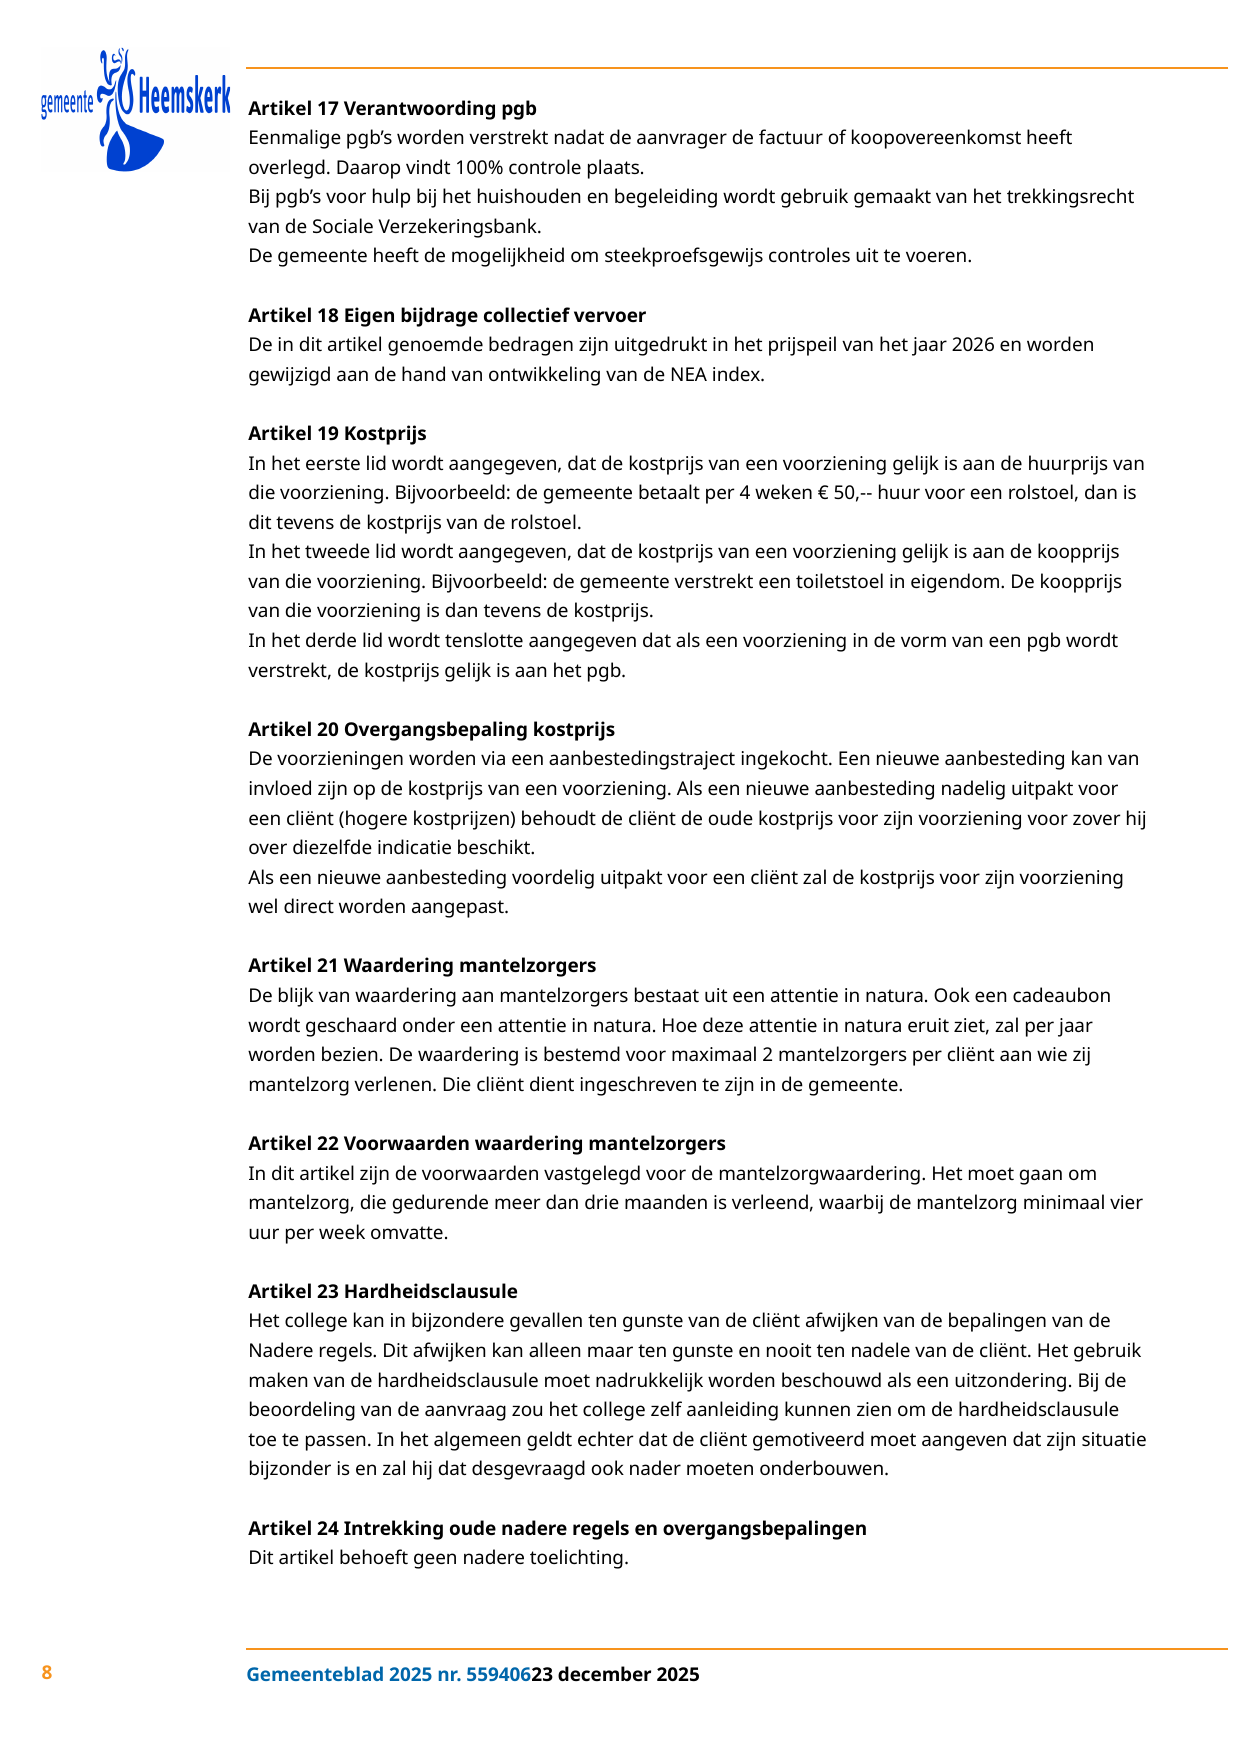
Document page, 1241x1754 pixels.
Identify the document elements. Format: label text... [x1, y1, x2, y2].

text De voorzieningen worden via een aanbestedingstraject ingekocht. Een nieuwe aanbesteding kan van invloed zijn op de kostprijs van een voorziening. Als een nieuwe aanbesteding nadelig uitpakt voor een cliënt (hogere kostprijzen) behoudt de cliënt de oude kostprijs voor zijn voorziening voor zover hij over diezelfde indicatie beschikt. [248, 746, 1152, 860]
text De blijk van waardering aan mantelzorgers bestaat uit een attentie in natura. Ook een cadeaubon wordt geschaard onder een attentie in natura. Hoe deze attentie in natura eruit ziet, zal per jaar worden bezien. De waardering is bestemd voor maximaal 2 mantelzorgers per cliënt aan wie zij mantelzorg verlenen. Die cliënt dient ingeschreven te zijn in de gemeente. [248, 982, 1152, 1097]
text Bij pgb’s voor hulp bij het huishouden en begeleiding wordt gebruik gemaakt van het trekkingsrecht van de Sociale Verzekeringsbank. [248, 183, 1152, 239]
text Artikel 23 Hardheidsclausule [248, 1278, 1152, 1304]
text Artikel 22 Voorwaarden waardering mantelzorgers [248, 1130, 1152, 1156]
text Dit artikel behoeft geen nadere toelichting. [248, 1544, 1152, 1570]
text In het derde lid wordt tenslotte aangegeven dat als een voorziening in de vorm van een pgb wordt verstrekt, de kostprijs gelijk is aan het pgb. [248, 627, 1152, 683]
text In dit artikel zijn de voorwaarden vastgelegd voor de mantelzorgwaardering. Het moet gaan om mantelzorg, die gedurende meer dan drie maanden is verleend, waarbij de mantelzorg minimaal vier uur per week omvatte. [248, 1160, 1152, 1245]
text Artikel 18 Eigen bijdrage collectief vervoer [248, 302, 1152, 328]
text In het eerste lid wordt aangegeven, dat de kostprijs van een voorziening gelijk is aan de huurprijs van die voorziening. Bijvoorbeeld: de gemeente betaalt per 4 weken € 50,-- huur voor een rolstoel, dan is dit tevens de kostprijs van de rolstoel. [248, 450, 1152, 535]
text Eenmalige pgb’s worden verstrekt nadat de aanvrager de factuur of koopovereenkomst heeft overlegd. Daarop vindt 100% controle plaats. [248, 124, 1152, 180]
text De in dit artikel genoemde bedragen zijn uitgedrukt in het prijspeil van het jaar 2026 en worden gewijzigd aan de hand van ontwikkeling van de NEA index. [248, 331, 1152, 387]
text Artikel 24 Intrekking oude nadere regels en overgangsbepalingen [248, 1515, 1152, 1541]
text Als een nieuwe aanbesteding voordelig uitpakt voor een cliënt zal de kostprijs voor zijn voorziening wel direct worden aangepast. [248, 864, 1152, 919]
text De gemeente heeft de mogelijkheid om steekproefsgewijs controles uit te voeren. [248, 243, 1152, 268]
text Artikel 19 Kostprijs [248, 420, 1152, 446]
text Artikel 17 Verantwoording pgb [248, 95, 1152, 121]
text In het tweede lid wordt aangegeven, dat de kostprijs van een voorziening gelijk is aan de koopprijs van die voorziening. Bijvoorbeeld: de gemeente verstrekt een toiletstoel in eigendom. De koopprijs van die voorziening is dan tevens de kostprijs. [248, 538, 1152, 623]
text Artikel 21 Waardering mantelzorgers [248, 953, 1152, 978]
text Het college kan in bijzondere gevallen ten gunste van de cliënt afwijken van de bepalingen van de Nadere regels. Dit afwijken kan alleen maar ten gunste en nooit ten nadele van de cliënt. Het gebruik maken van de hardheidsclausule moet nadrukkelijk worden beschouwd als een uitzondering. Bij de beoordeling van de aanvraag zou het college zelf aanleiding kunnen zien om de hardheidsclausule toe te passen. In het algemeen geldt echter dat de cliënt gemotiveerd moet aangeven dat zijn situatie bijzonder is en zal hij dat desgevraagd ook nader moeten onderbouwen. [248, 1308, 1152, 1481]
text Artikel 20 Overgangsbepaling kostprijs [248, 716, 1152, 742]
picture [41, 47, 231, 172]
